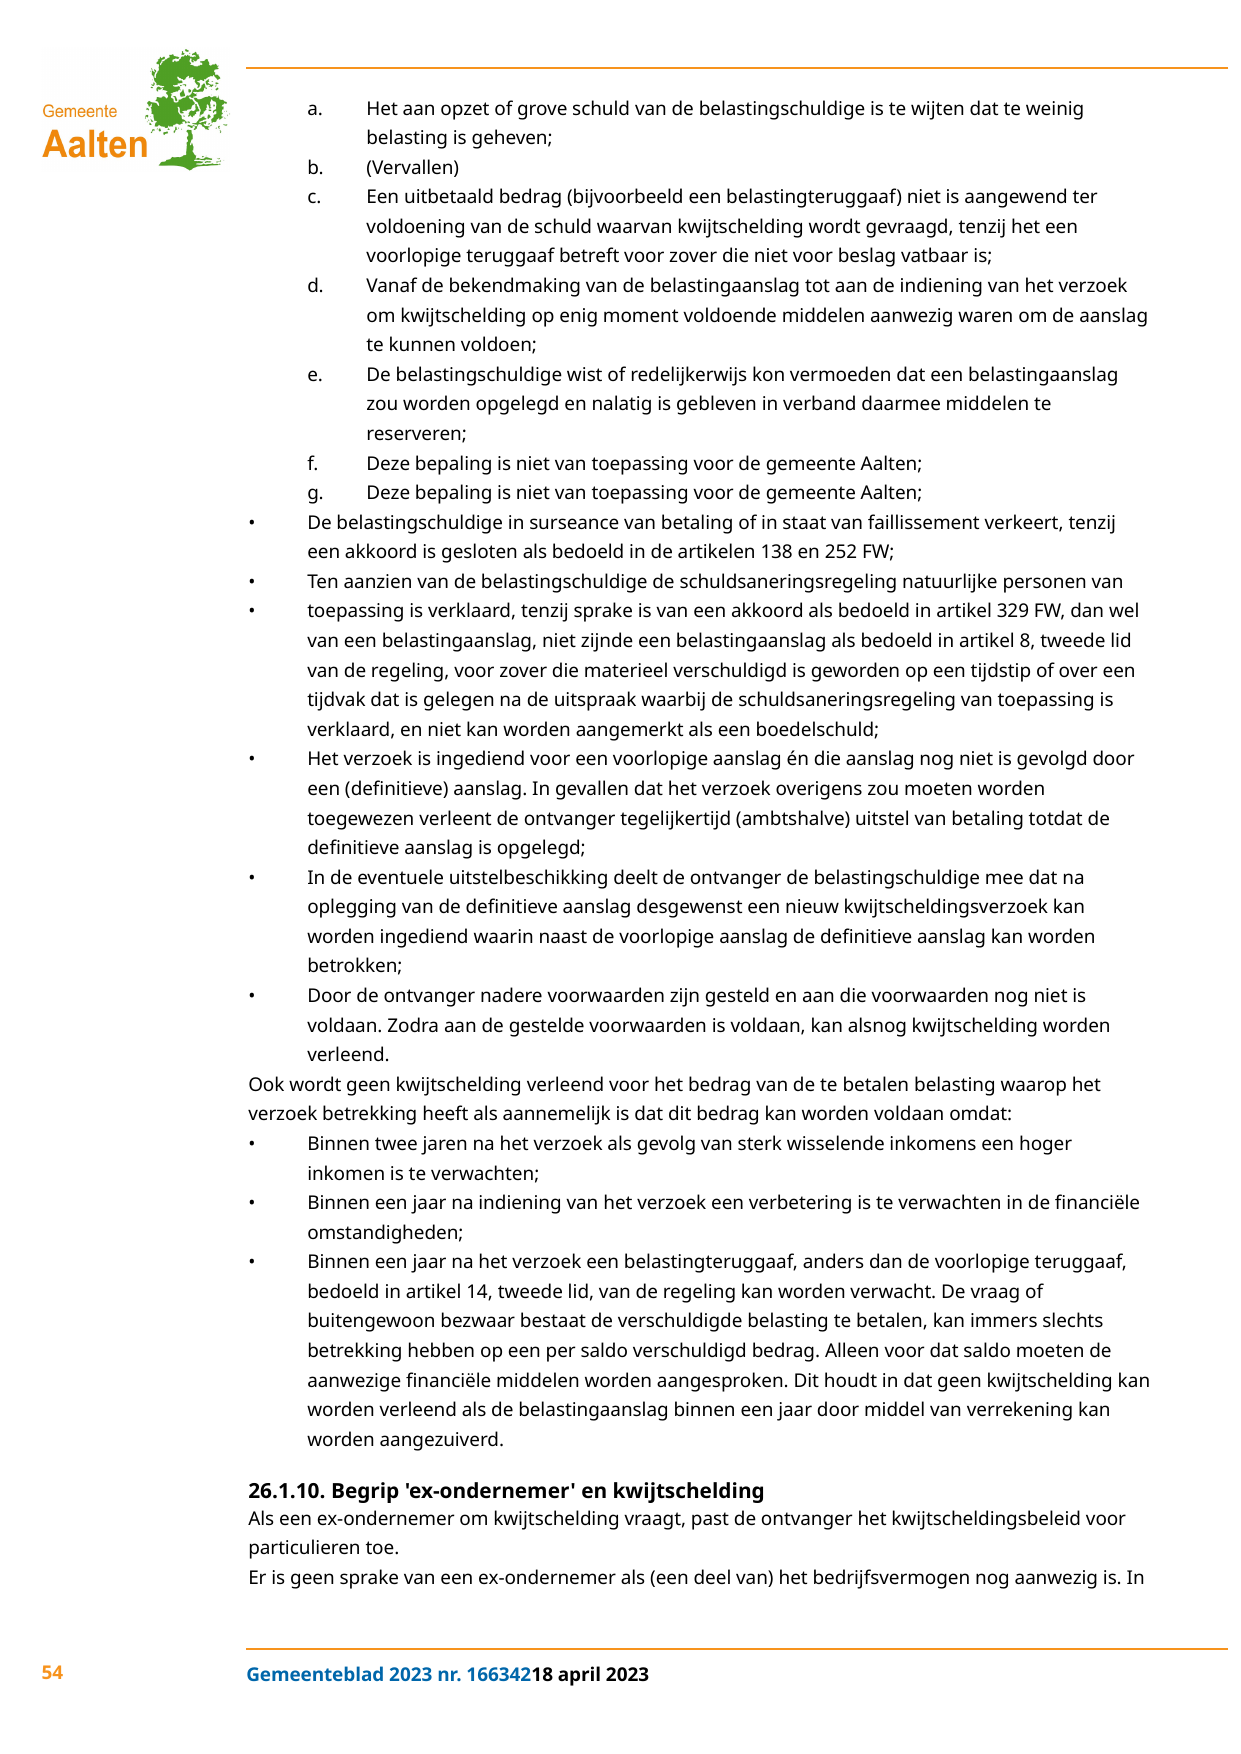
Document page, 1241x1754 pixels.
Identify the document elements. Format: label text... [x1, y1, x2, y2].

list Het aan opzet of grove schuld van de belastingschuldige is te wijten dat te weinig belasting is geheven; [307, 95, 1152, 150]
text Ook wordt geen kwijtschelding verleend voor het bedrag van de te betalen belasting waarop het verzoek betrekking heeft als aannemelijk is dat dit bedrag kan worden voldaan omdat: [248, 1071, 1152, 1126]
list Deze bepaling is niet van toepassing voor de gemeente Aalten; [307, 479, 1152, 505]
list toepassing is verklaard, tenzij sprake is van een akkoord als bedoeld in artikel 329 FW, dan wel van een belastingaanslag, niet zijnde een belastingaanslag als bedoeld in artikel 8, tweede lid van de regeling, voor zover die materieel verschuldigd is geworden op een tijdstip of over een tijdvak dat is gelegen na de uitspraak waarbij de schuldsaneringsregeling van toepassing is verklaard, en niet kan worden aangemerkt als een boedelschuld; [248, 598, 1152, 742]
list Door de ontvanger nadere voorwaarden zijn gesteld en aan die voorwaarden nog niet is voldaan. Zodra aan de gestelde voorwaarden is voldaan, kan alsnog kwijtschelding worden verleend. [248, 982, 1152, 1067]
list Een uitbetaald bedrag (bijvoorbeeld een belastingteruggaaf) niet is aangewend ter voldoening van de schuld waarvan kwijtschelding wordt gevraagd, tenzij het een voorlopige teruggaaf betreft voor zover die niet voor beslag vatbaar is; [307, 183, 1152, 268]
list (Vervallen) [307, 154, 1152, 180]
list Vanaf de bekendmaking van de belastingaanslag tot aan de indiening van het verzoek om kwijtschelding op enig moment voldoende middelen aanwezig waren om de aanslag te kunnen voldoen; [307, 272, 1152, 357]
text 26.1.10. Begrip 'ex-ondernemer' en kwijtschelding [248, 1476, 1152, 1505]
list In de eventuele uitstelbeschikking deelt de ontvanger de belastingschuldige mee dat na oplegging van de definitieve aanslag desgewenst een nieuw kwijtscheldingsverzoek kan worden ingediend waarin naast de voorlopige aanslag de definitieve aanslag kan worden betrokken; [248, 864, 1152, 978]
text Er is geen sprake van een ex-ondernemer als (een deel van) het bedrijfsvermogen nog aanwezig is. In [248, 1564, 1152, 1590]
list De belastingschuldige in surseance van betaling of in staat van faillissement verkeert, tenzij een akkoord is gesloten als bedoeld in de artikelen 138 en 252 FW; [248, 509, 1152, 564]
text Als een ex-ondernemer om kwijtschelding vraagt, past de ontvanger het kwijtscheldingsbeleid voor particulieren toe. [248, 1505, 1152, 1560]
picture [41, 47, 231, 172]
list Binnen een jaar na indiening van het verzoek een verbetering is te verwachten in de financiële omstandigheden; [248, 1189, 1152, 1245]
list Het verzoek is ingediend voor een voorlopige aanslag én die aanslag nog niet is gevolgd door een (definitieve) aanslag. In gevallen dat het verzoek overigens zou moeten worden toegewezen verleent de ontvanger tegelijkertijd (ambtshalve) uitstel van betaling totdat de definitieve aanslag is opgelegd; [248, 746, 1152, 860]
list Deze bepaling is niet van toepassing voor de gemeente Aalten; [307, 450, 1152, 476]
list Binnen twee jaren na het verzoek als gevolg van sterk wisselende inkomens een hoger inkomen is te verwachten; [248, 1130, 1152, 1186]
list Ten aanzien van de belastingschuldige de schuldsaneringsregeling natuurlijke personen van [248, 568, 1152, 594]
list Binnen een jaar na het verzoek een belastingteruggaaf, anders dan de voorlopige teruggaaf, bedoeld in artikel 14, tweede lid, van de regeling kan worden verwacht. De vraag of buitengewoon bezwaar bestaat de verschuldigde belasting te betalen, kan immers slechts betrekking hebben op een per saldo verschuldigd bedrag. Alleen voor dat saldo moeten de aanwezige financiële middelen worden aangesproken. Dit houdt in dat geen kwijtschelding kan worden verleend als de belastingaanslag binnen een jaar door middel van verrekening kan worden aangezuiverd. [248, 1248, 1152, 1452]
list De belastingschuldige wist of redelijkerwijs kon vermoeden dat een belastingaanslag zou worden opgelegd en nalatig is gebleven in verband daarmee middelen te reserveren; [307, 361, 1152, 446]
